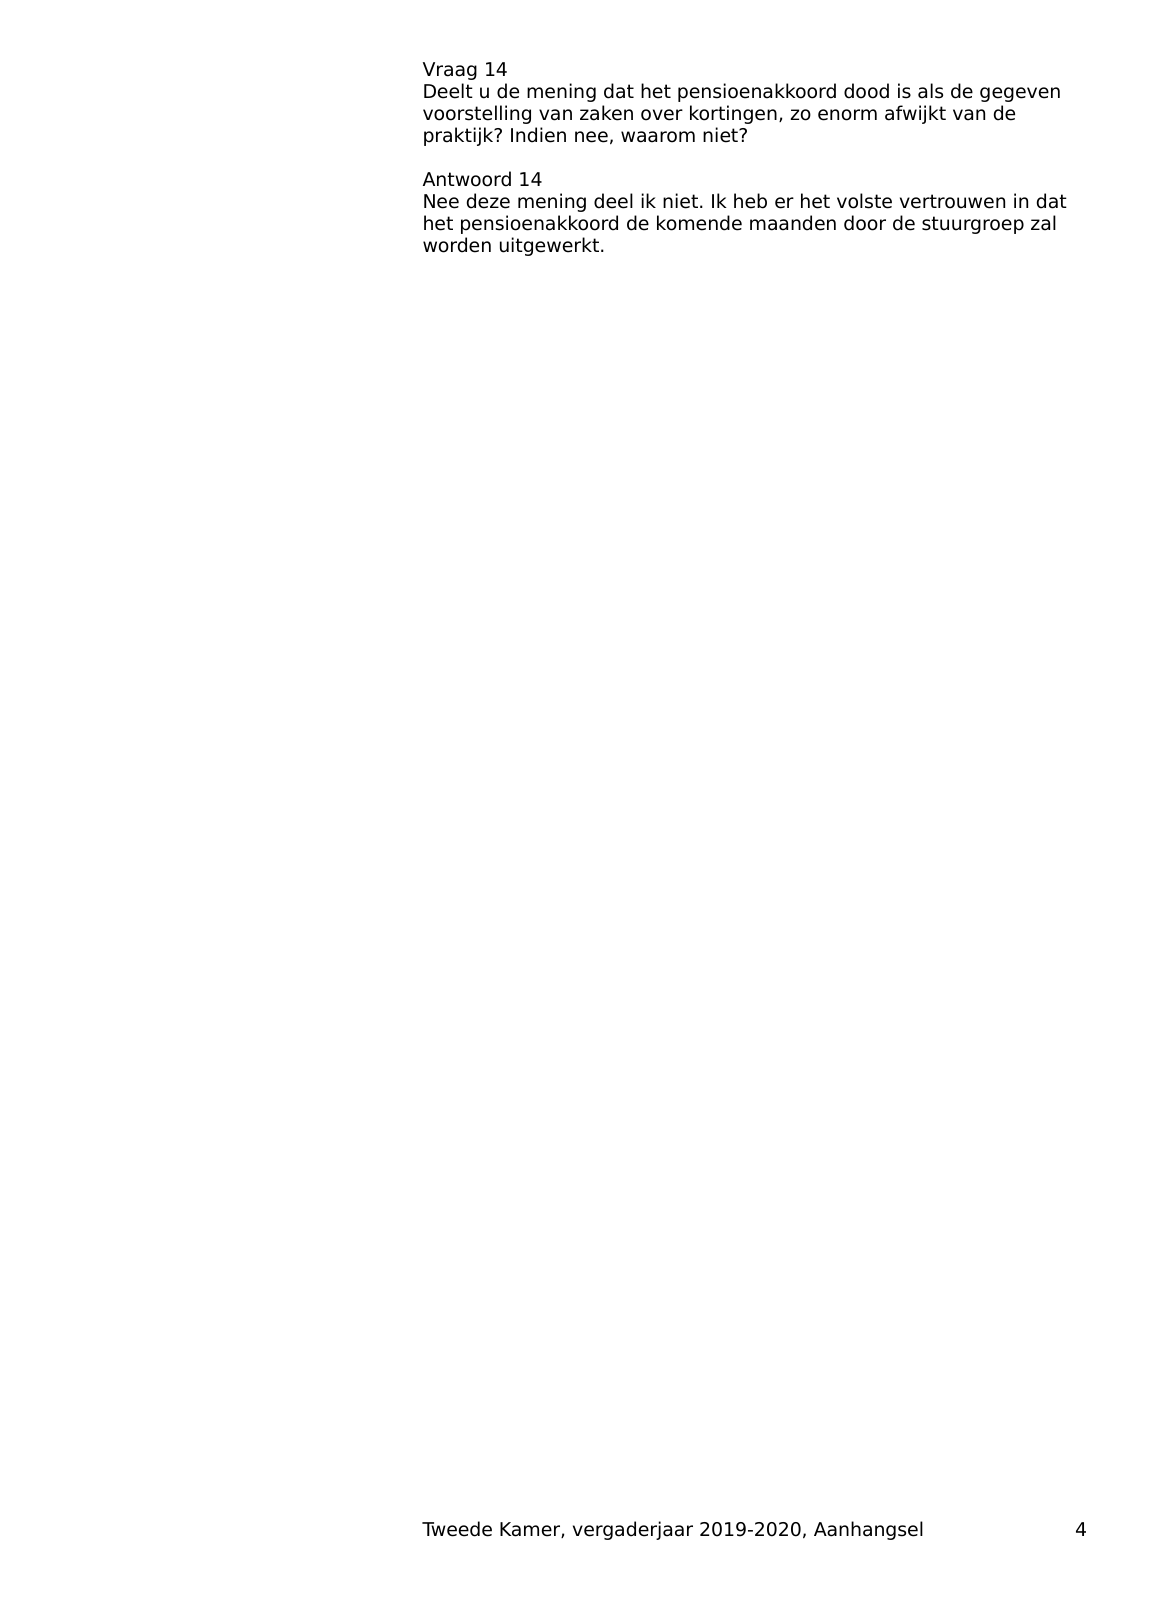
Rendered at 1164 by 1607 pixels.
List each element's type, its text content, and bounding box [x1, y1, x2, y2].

text Antwoord 14 [422, 169, 1087, 191]
text Vraag 14 [422, 59, 1087, 81]
text Deelt u de mening dat het pensioenakkoord dood is als de gegeven voorstelling van zaken over kortingen, zo enorm afwijkt van de praktijk? Indien nee, waarom niet? [422, 81, 1087, 147]
text Nee deze mening deel ik niet. Ik heb er het volste vertrouwen in dat het pensioenakkoord de komende maanden door de stuurgroep zal worden uitgewerkt. [422, 191, 1087, 257]
